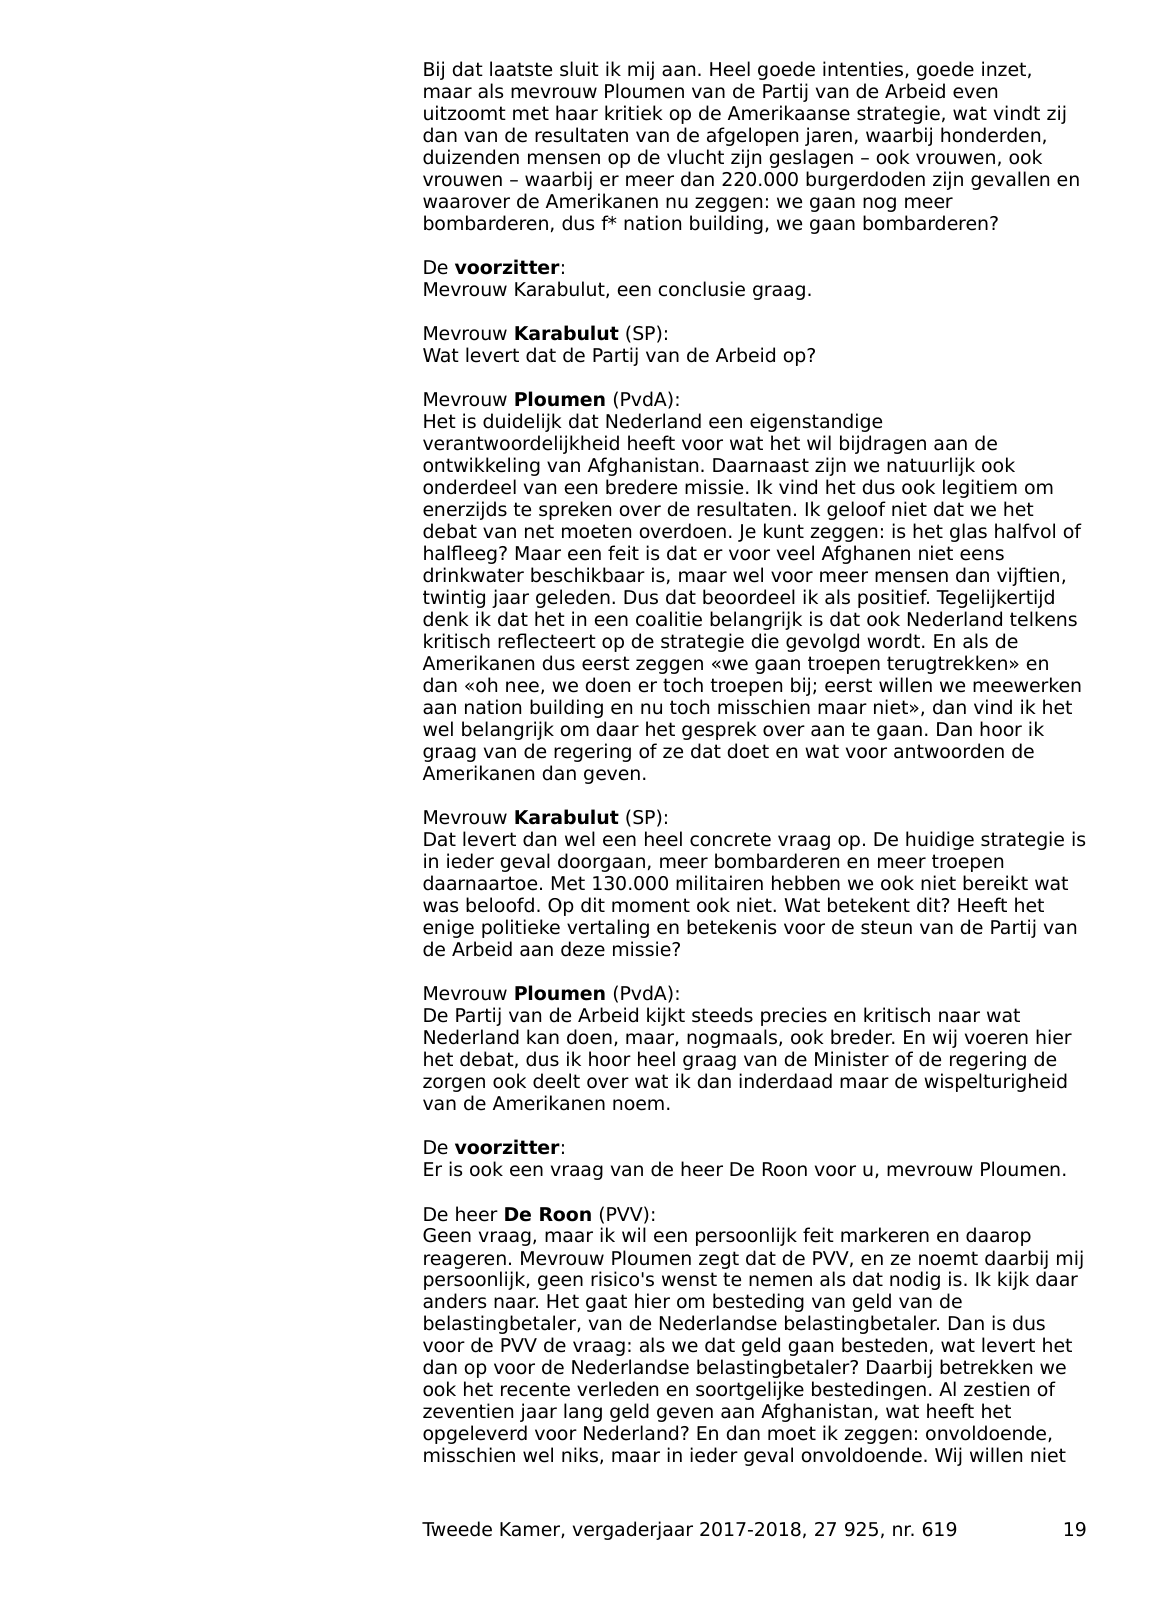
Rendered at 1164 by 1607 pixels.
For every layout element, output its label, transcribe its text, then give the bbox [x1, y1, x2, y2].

text De heer De Roon (PVV): [422, 1203, 1087, 1225]
text Mevrouw Ploumen (PvdA): [422, 389, 1087, 411]
text De voorzitter: [422, 1137, 1087, 1159]
text Mevrouw Karabulut (SP): [422, 807, 1087, 829]
text Geen vraag, maar ik wil een persoonlijk feit markeren en daarop reageren. Mevrouw Ploumen zegt dat de PVV, en ze noemt daarbij mij persoonlijk, geen risico's wenst te nemen als dat nodig is. Ik kijk daar anders naar. Het gaat hier om besteding van geld van de belastingbetaler, van de Nederlandse belastingbetaler. Dan is dus voor de PVV de vraag: als we dat geld gaan besteden, wat levert het dan op voor de Nederlandse belastingbetaler? Daarbij betrekken we ook het recente verleden en soortgelijke bestedingen. Al zestien of zeventien jaar lang geld geven aan Afghanistan, wat heeft het opgeleverd voor Nederland? En dan moet ik zeggen: onvoldoende, misschien wel niks, maar in ieder geval onvoldoende. Wij willen niet [422, 1225, 1087, 1467]
text Het is duidelijk dat Nederland een eigenstandige verantwoordelijkheid heeft voor wat het wil bijdragen aan de ontwikkeling van Afghanistan. Daarnaast zijn we natuurlijk ook onderdeel van een bredere missie. Ik vind het dus ook legitiem om enerzijds te spreken over de resultaten. Ik geloof niet dat we het debat van net moeten overdoen. Je kunt zeggen: is het glas halfvol of halfleeg? Maar een feit is dat er voor veel Afghanen niet eens drinkwater beschikbaar is, maar wel voor meer mensen dan vijftien, twintig jaar geleden. Dus dat beoordeel ik als positief. Tegelijkertijd denk ik dat het in een coalitie belangrijk is dat ook Nederland telkens kritisch reflecteert op de strategie die gevolgd wordt. En als de Amerikanen dus eerst zeggen «we gaan troepen terugtrekken» en dan «oh nee, we doen er toch troepen bij; eerst willen we meewerken aan nation building en nu toch misschien maar niet», dan vind ik het wel belangrijk om daar het gesprek over aan te gaan. Dan hoor ik graag van de regering of ze dat doet en wat voor antwoorden de Amerikanen dan geven. [422, 411, 1087, 785]
text Er is ook een vraag van de heer De Roon voor u, mevrouw Ploumen. [422, 1159, 1087, 1181]
text Wat levert dat de Partij van de Arbeid op? [422, 345, 1087, 367]
text Mevrouw Ploumen (PvdA): [422, 983, 1087, 1005]
text Bij dat laatste sluit ik mij aan. Heel goede intenties, goede inzet, maar als mevrouw Ploumen van de Partij van de Arbeid even uitzoomt met haar kritiek op de Amerikaanse strategie, wat vindt zij dan van de resultaten van de afgelopen jaren, waarbij honderden, duizenden mensen op de vlucht zijn geslagen – ook vrouwen, ook vrouwen – waarbij er meer dan 220.000 burgerdoden zijn gevallen en waarover de Amerikanen nu zeggen: we gaan nog meer bombarderen, dus f* nation building, we gaan bombarderen? [422, 59, 1087, 235]
text Dat levert dan wel een heel concrete vraag op. De huidige strategie is in ieder geval doorgaan, meer bombarderen en meer troepen daarnaartoe. Met 130.000 militairen hebben we ook niet bereikt wat was beloofd. Op dit moment ook niet. Wat betekent dit? Heeft het enige politieke vertaling en betekenis voor de steun van de Partij van de Arbeid aan deze missie? [422, 829, 1087, 961]
text Mevrouw Karabulut (SP): [422, 323, 1087, 345]
text De voorzitter: [422, 257, 1087, 279]
text Mevrouw Karabulut, een conclusie graag. [422, 279, 1087, 301]
text De Partij van de Arbeid kijkt steeds precies en kritisch naar wat Nederland kan doen, maar, nogmaals, ook breder. En wij voeren hier het debat, dus ik hoor heel graag van de Minister of de regering de zorgen ook deelt over wat ik dan inderdaad maar de wispelturigheid van de Amerikanen noem. [422, 1005, 1087, 1115]
